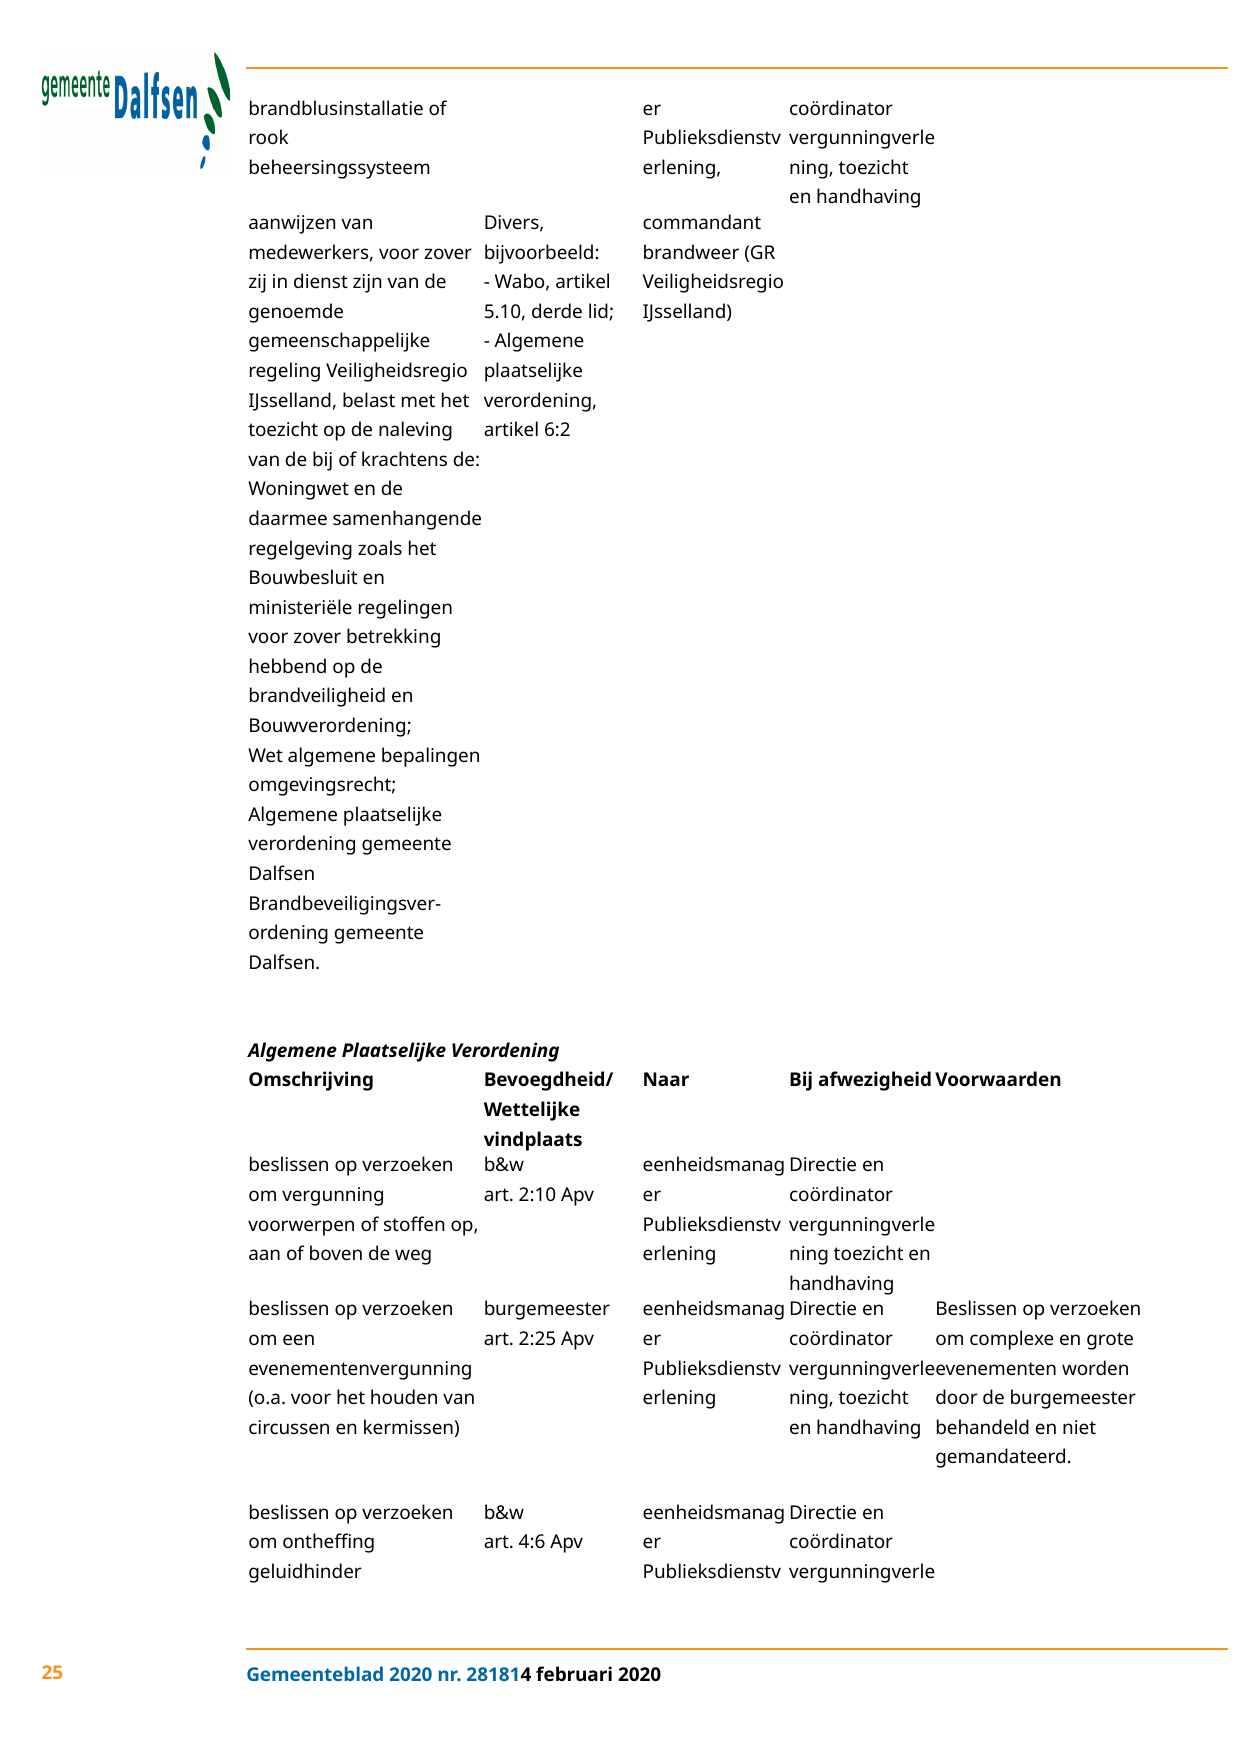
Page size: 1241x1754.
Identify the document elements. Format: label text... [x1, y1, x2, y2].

table_cell Directie en coördinator vergunningverlening, toezicht en handhaving [789, 1296, 935, 1499]
table_cell aanwijzen van medewerkers, voor zover zij in dienst zijn van de genoemde gemeenschappelijke regeling Veiligheidsregio IJsselland, belast met het toezicht op de naleving van de bij of krachtens de: Woningwet en de daarmee samenhangende regelgeving zoals het Bouwbesluit en ministeriële regelingen voor zover betrekking hebbend op de brandveiligheid en Bouwverordening; Wet algemene bepalingen omgevingsrecht; Algemene plaatselijke verordening gemeente Dalfsen Brandbeveiligingsver-ordening gemeente Dalfsen. [248, 209, 483, 1004]
table_cell [935, 209, 1152, 1004]
table_cell [935, 1152, 1152, 1296]
table_cell eenheidsmanager Publieksdienstv [643, 1499, 789, 1584]
table_cell eenheidsmanager Publieksdienstverlening [643, 1296, 789, 1499]
table_cell beslissen op verzoeken om vergunning voorwerpen of stoffen op, aan of boven de weg [248, 1152, 483, 1296]
table_cell burgemeester art. 2:25 Apv [484, 1296, 642, 1499]
table_header Bevoegdheid/Wettelijke vindplaats [484, 1067, 642, 1152]
table_cell beslissen op verzoeken om een evenementenvergunning (o.a. voor het houden van circussen en kermissen) [248, 1296, 483, 1499]
table_cell [484, 95, 642, 209]
table_cell er Publieksdienstverlening, [643, 95, 789, 209]
table_cell Directie en coördinator vergunningverlening toezicht en handhaving [789, 1152, 935, 1296]
table_cell b&w art. 4:6 Apv [484, 1499, 642, 1584]
table_cell Beslissen op verzoeken om complexe en grote evenementen worden door de burgemeester behandeld en niet gemandateerd. [935, 1296, 1152, 1499]
table_cell coördinator vergunningverlening, toezicht en handhaving [789, 95, 935, 209]
table_cell Divers, bijvoorbeeld: - Wabo, artikel 5.10, derde lid; - Algemene plaatselijke verordening, artikel 6:2 [484, 209, 642, 1004]
table_header Naar [643, 1067, 789, 1152]
table_cell [935, 95, 1152, 209]
table_header Bij afwezigheid [789, 1067, 935, 1152]
table_cell eenheidsmanager Publieksdienstverlening [643, 1152, 789, 1296]
table_header Omschrijving [248, 1067, 483, 1152]
table_cell brandblusinstallatie of rook beheersingssysteem [248, 95, 483, 209]
table_cell [935, 1499, 1152, 1584]
table_cell b&w art. 2:10 Apv [484, 1152, 642, 1296]
table_cell beslissen op verzoeken om ontheffing geluidhinder [248, 1499, 483, 1584]
text Algemene Plaatselijke Verordening [248, 1037, 1152, 1063]
table_cell Directie en coördinator vergunningverle [789, 1499, 935, 1584]
table_header Voorwaarden [935, 1067, 1152, 1152]
table_cell commandant brandweer (GR Veiligheidsregio IJsselland) [643, 209, 789, 1004]
table_cell [789, 209, 935, 1004]
picture [41, 47, 231, 172]
